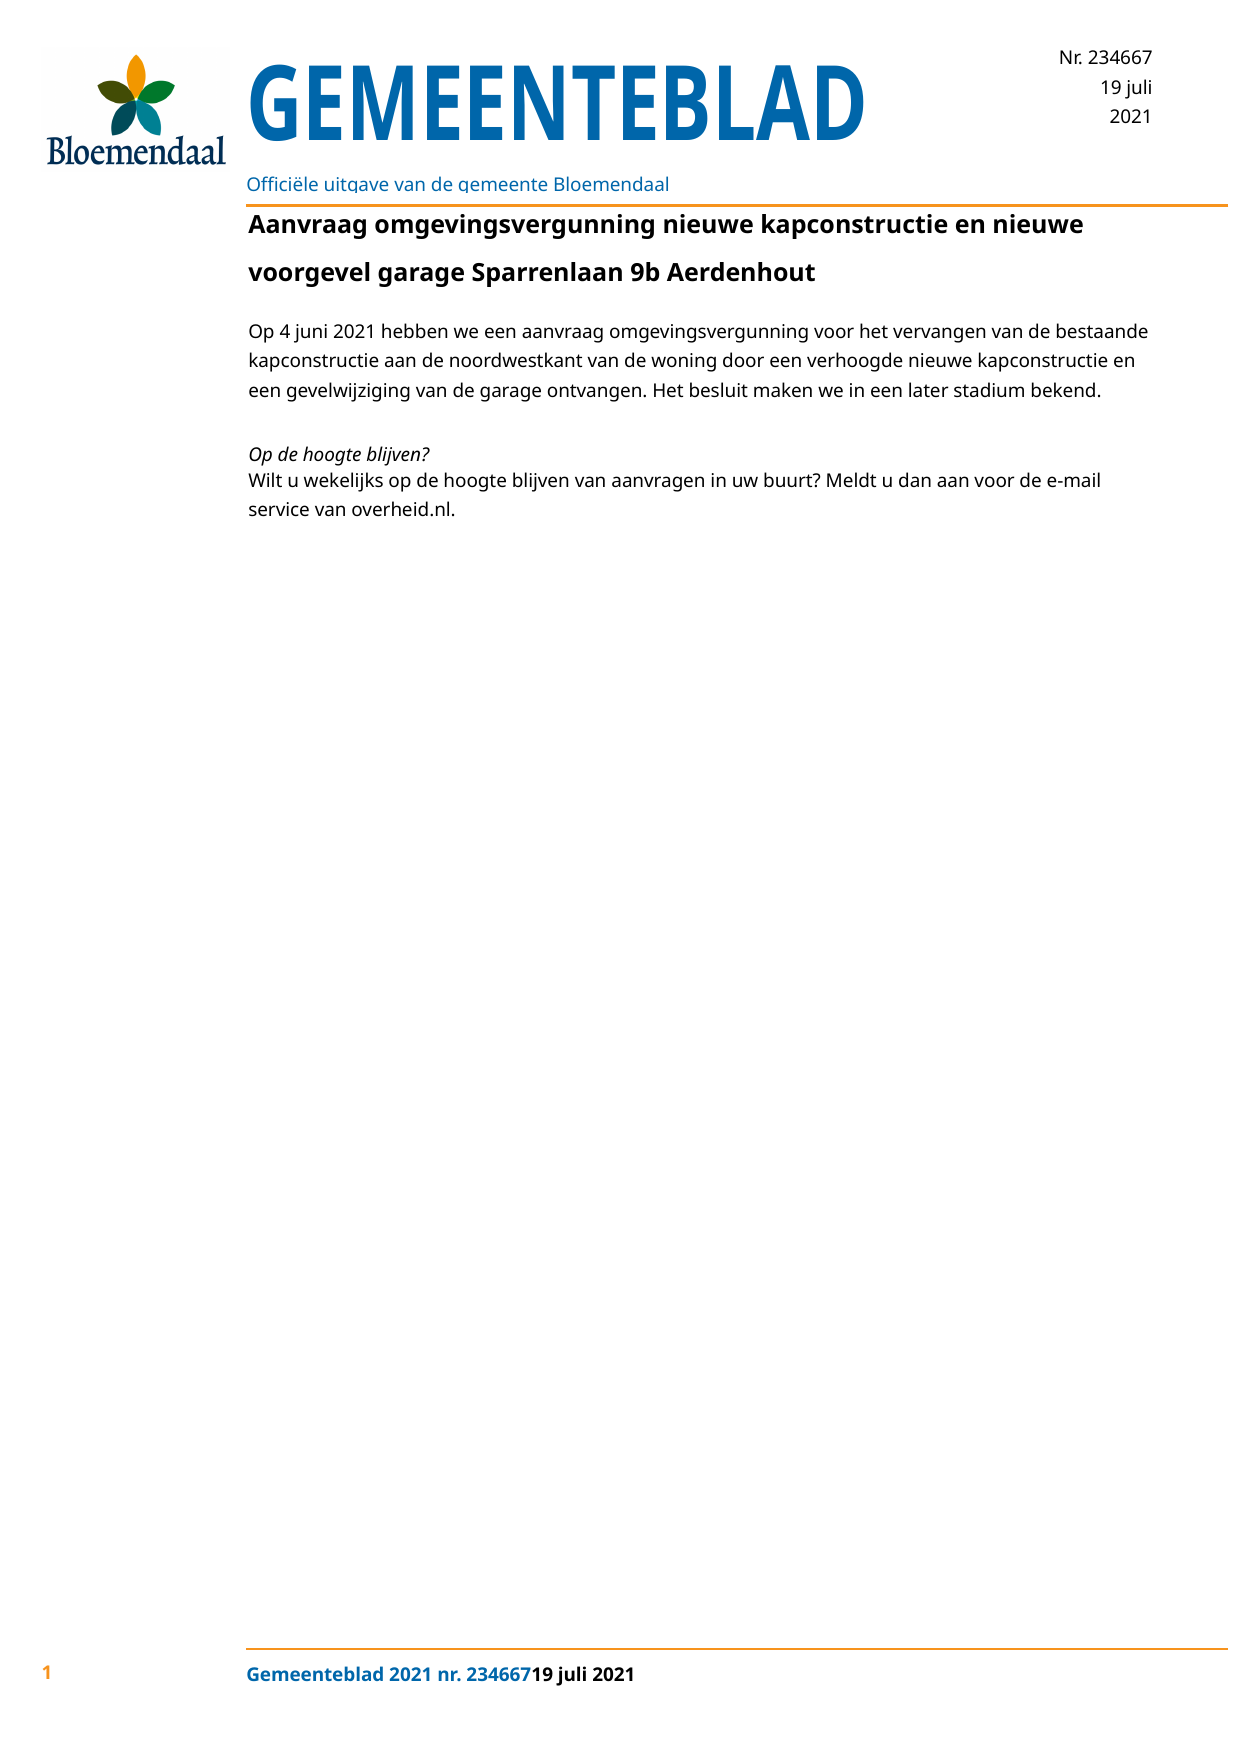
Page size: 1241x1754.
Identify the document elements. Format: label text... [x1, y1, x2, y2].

picture [41, 47, 231, 172]
text Wilt u wekelijks op de hoogte blijven van aanvragen in uw buurt? Meldt u dan aan voor de e-mail service van overheid.nl. [248, 467, 1152, 522]
text Op de hoogte blijven? [248, 441, 1152, 467]
text Aanvraag omgevingsvergunning nieuwe kapconstructie en nieuwe voorgevel garage Sparrenlaan 9b Aerdenhout [248, 207, 1152, 288]
text Op 4 juni 2021 hebben we een aanvraag omgevingsvergunning voor het vervangen van de bestaande kapconstructie aan de noordwestkant van de woning door een verhoogde nieuwe kapconstructie en een gevelwijziging van de garage ontvangen. Het besluit maken we in een later stadium bekend. [248, 318, 1152, 403]
